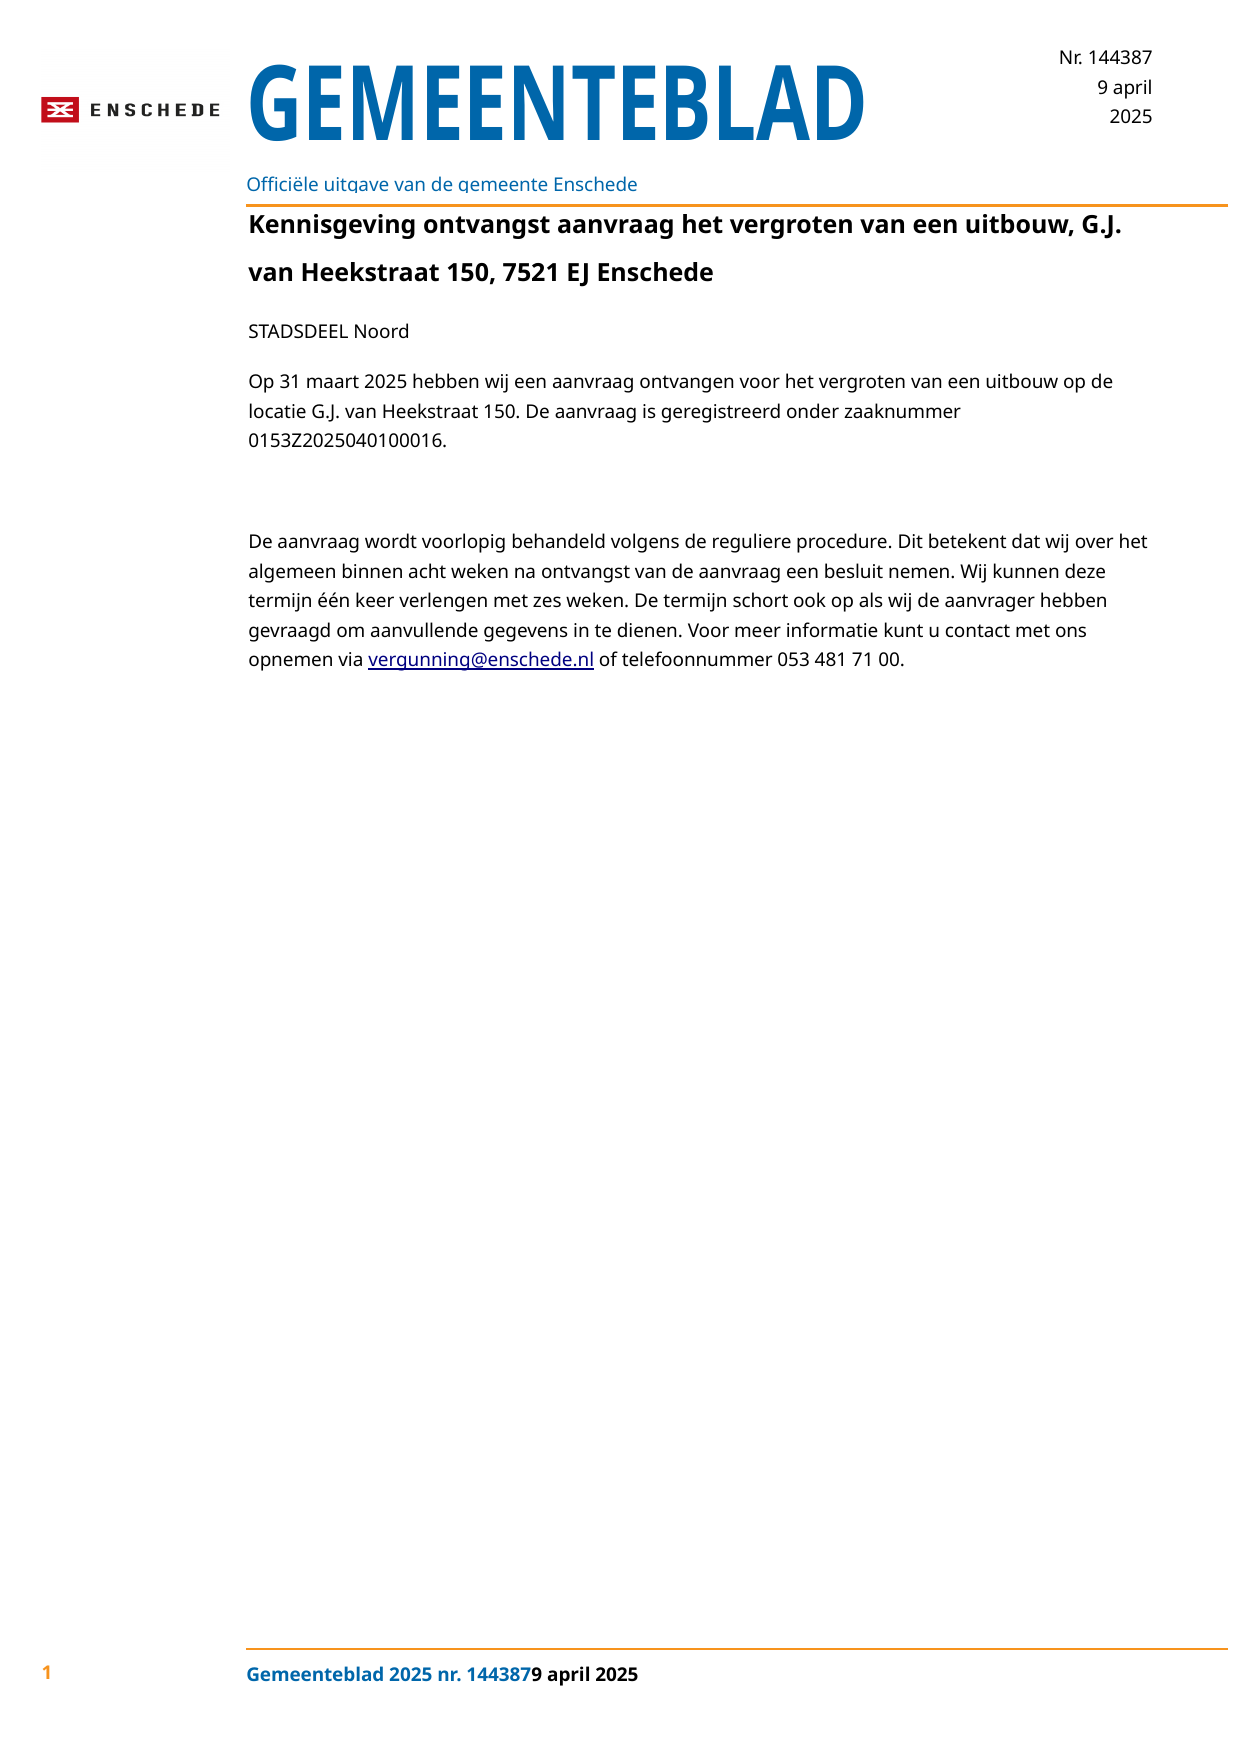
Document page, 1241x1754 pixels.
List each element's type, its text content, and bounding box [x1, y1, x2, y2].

text De aanvraag wordt voorlopig behandeld volgens de reguliere procedure. Dit betekent dat wij over het algemeen binnen acht weken na ontvangst van de aanvraag een besluit nemen. Wij kunnen deze termijn één keer verlengen met zes weken. De termijn schort ook op als wij de aanvrager hebben gevraagd om aanvullende gegevens in te dienen. Voor meer informatie kunt u contact met ons opnemen via vergunning@enschede.nl of telefoonnummer 053 481 71 00. [248, 528, 1152, 672]
text STADSDEEL Noord [248, 318, 1152, 344]
picture [41, 47, 231, 172]
text Op 31 maart 2025 hebben wij een aanvraag ontvangen voor het vergroten van een uitbouw op de locatie G.J. van Heekstraat 150. De aanvraag is geregistreerd onder zaaknummer 0153Z2025040100016. [248, 368, 1152, 453]
text Kennisgeving ontvangst aanvraag het vergroten van een uitbouw, G.J. van Heekstraat 150, 7521 EJ Enschede [248, 207, 1152, 288]
